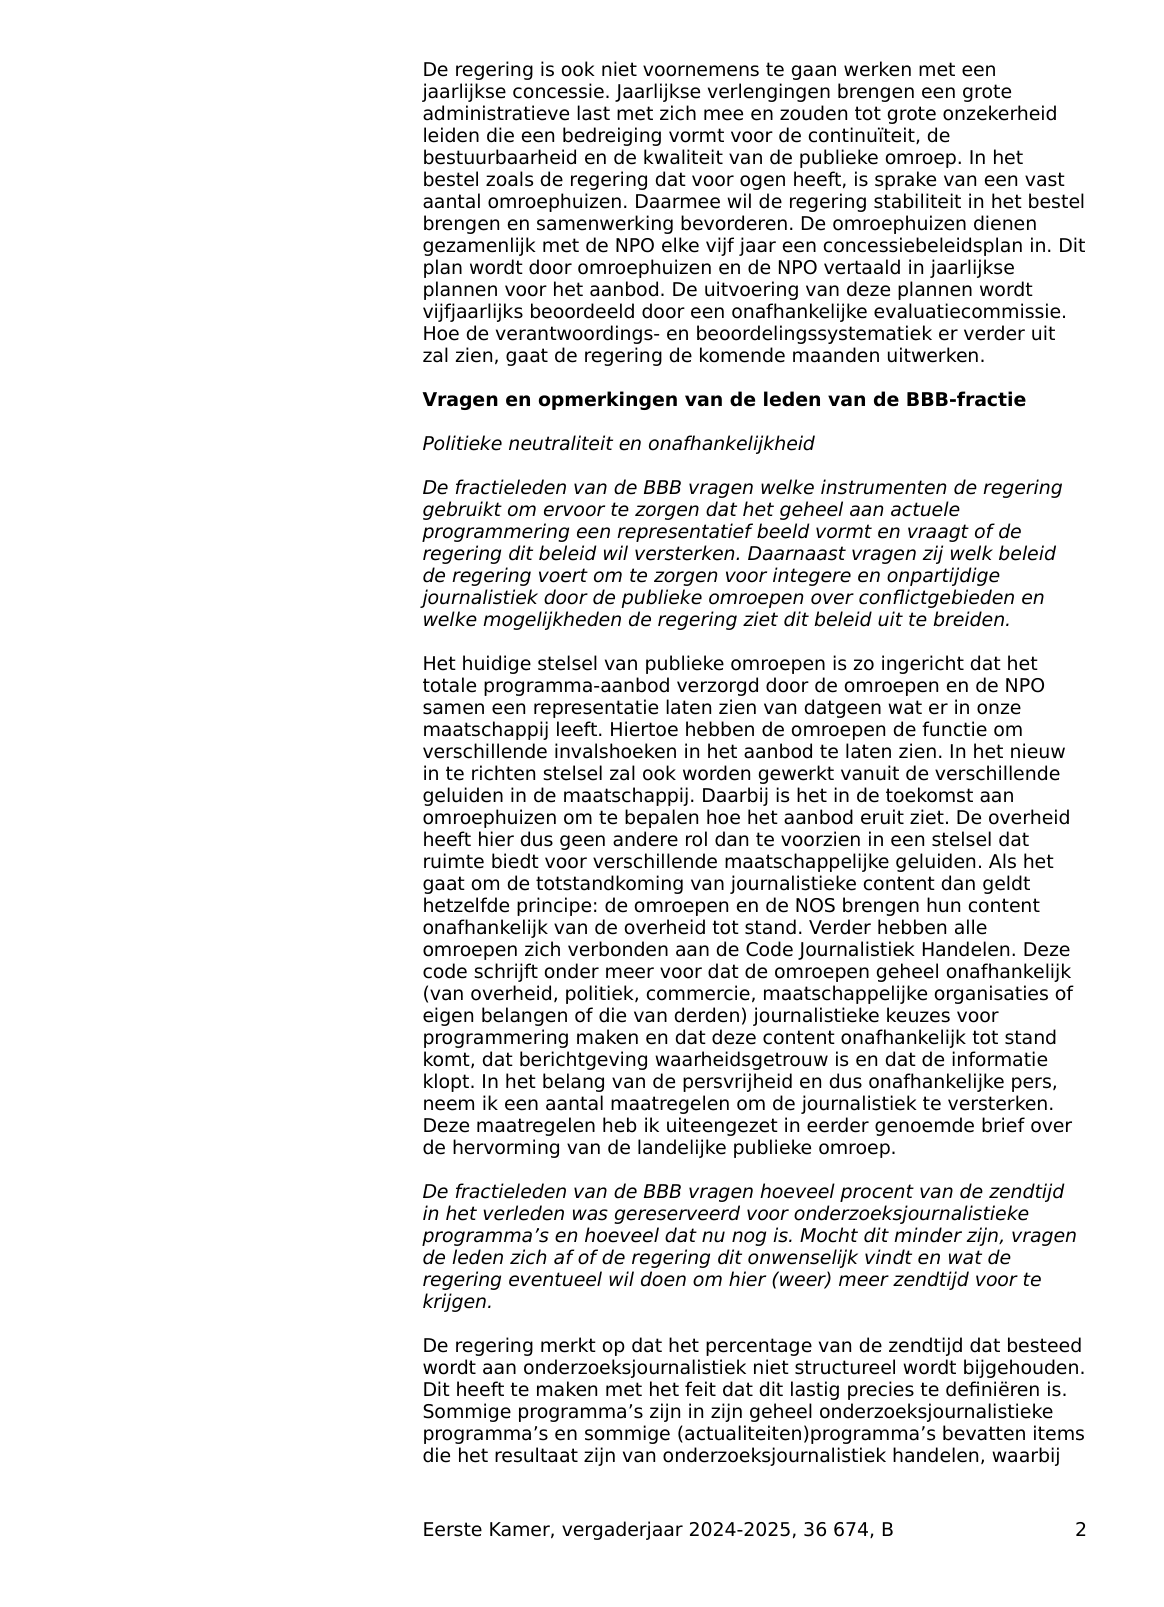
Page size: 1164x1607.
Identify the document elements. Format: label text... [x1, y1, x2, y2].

subtitle Politieke neutraliteit en onafhankelijkheid [422, 433, 1087, 455]
subtitle Vragen en opmerkingen van de leden van de BBB-fractie [422, 389, 1087, 411]
text De fractieleden van de BBB vragen hoeveel procent van de zendtijd in het verleden was gereserveerd voor onderzoeksjournalistieke programma’s en hoeveel dat nu nog is. Mocht dit minder zijn, vragen de leden zich af of de regering dit onwenselijk vindt en wat de regering eventueel wil doen om hier (weer) meer zendtijd voor te krijgen. [422, 1181, 1087, 1313]
text Het huidige stelsel van publieke omroepen is zo ingericht dat het totale programma-aanbod verzorgd door de omroepen en de NPO samen een representatie laten zien van datgeen wat er in onze maatschappij leeft. Hiertoe hebben de omroepen de functie om verschillende invalshoeken in het aanbod te laten zien. In het nieuw in te richten stelsel zal ook worden gewerkt vanuit de verschillende geluiden in de maatschappij. Daarbij is het in de toekomst aan omroephuizen om te bepalen hoe het aanbod eruit ziet. De overheid heeft hier dus geen andere rol dan te voorzien in een stelsel dat ruimte biedt voor verschillende maatschappelijke geluiden. Als het gaat om de totstandkoming van journalistieke content dan geldt hetzelfde principe: de omroepen en de NOS brengen hun content onafhankelijk van de overheid tot stand. Verder hebben alle omroepen zich verbonden aan de Code Journalistiek Handelen. Deze code schrijft onder meer voor dat de omroepen geheel onafhankelijk (van overheid, politiek, commercie, maatschappelijke organisaties of eigen belangen of die van derden) journalistieke keuzes voor programmering maken en dat deze content onafhankelijk tot stand komt, dat berichtgeving waarheidsgetrouw is en dat de informatie klopt. In het belang van de persvrijheid en dus onafhankelijke pers, neem ik een aantal maatregelen om de journalistiek te versterken. Deze maatregelen heb ik uiteengezet in eerder genoemde brief over de hervorming van de landelijke publieke omroep. [422, 653, 1087, 1159]
text De regering is ook niet voornemens te gaan werken met een jaarlijkse concessie. Jaarlijkse verlengingen brengen een grote administratieve last met zich mee en zouden tot grote onzekerheid leiden die een bedreiging vormt voor de continuïteit, de bestuurbaarheid en de kwaliteit van de publieke omroep. In het bestel zoals de regering dat voor ogen heeft, is sprake van een vast aantal omroephuizen. Daarmee wil de regering stabiliteit in het bestel brengen en samenwerking bevorderen. De omroephuizen dienen gezamenlijk met de NPO elke vijf jaar een concessiebeleidsplan in. Dit plan wordt door omroephuizen en de NPO vertaald in jaarlijkse plannen voor het aanbod. De uitvoering van deze plannen wordt vijfjaarlijks beoordeeld door een onafhankelijke evaluatiecommissie. Hoe de verantwoordings- en beoordelingssystematiek er verder uit zal zien, gaat de regering de komende maanden uitwerken. [422, 59, 1087, 367]
text De fractieleden van de BBB vragen welke instrumenten de regering gebruikt om ervoor te zorgen dat het geheel aan actuele programmering een representatief beeld vormt en vraagt of de regering dit beleid wil versterken. Daarnaast vragen zij welk beleid de regering voert om te zorgen voor integere en onpartijdige journalistiek door de publieke omroepen over conflictgebieden en welke mogelijkheden de regering ziet dit beleid uit te breiden. [422, 477, 1087, 631]
text De regering merkt op dat het percentage van de zendtijd dat besteed wordt aan onderzoeksjournalistiek niet structureel wordt bijgehouden. Dit heeft te maken met het feit dat dit lastig precies te definiëren is. Sommige programma’s zijn in zijn geheel onderzoeksjournalistieke programma’s en sommige (actualiteiten)programma’s bevatten items die het resultaat zijn van onderzoeksjournalistiek handelen, waarbij [422, 1335, 1087, 1467]
